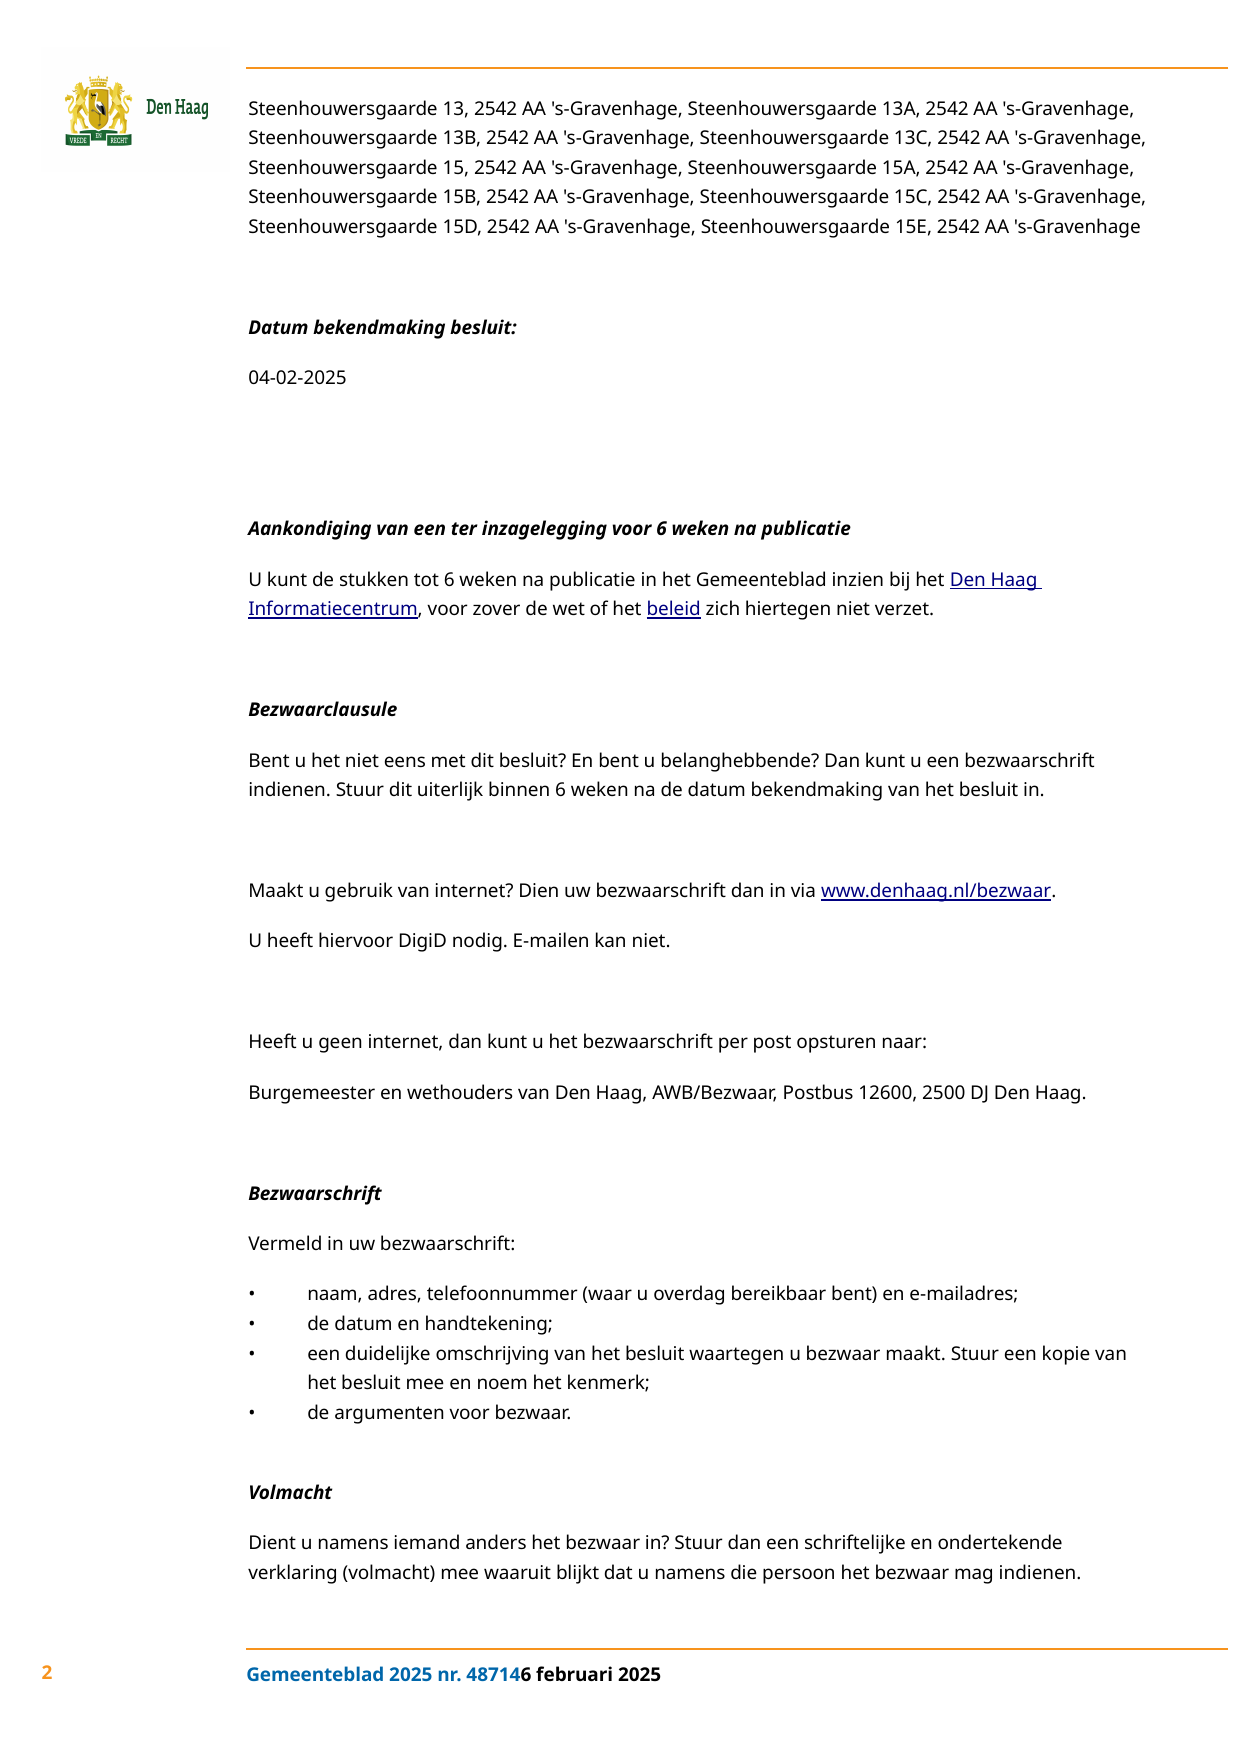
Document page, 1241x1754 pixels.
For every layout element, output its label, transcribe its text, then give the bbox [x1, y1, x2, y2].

text Dient u namens iemand anders het bezwaar in? Stuur dan een schriftelijke en ondertekende verklaring (volmacht) mee waaruit blijkt dat u namens die persoon het bezwaar mag indienen. [248, 1529, 1152, 1585]
text 04-02-2025 [248, 364, 1152, 390]
text Volmacht [248, 1479, 1152, 1505]
text Bezwaarclausule [248, 696, 1152, 722]
text Vermeld in uw bezwaarschrift: [248, 1230, 1152, 1256]
list de datum en handtekening; [248, 1310, 1152, 1336]
text Datum bekendmaking besluit: [248, 314, 1152, 340]
text Maakt u gebruik van internet? Dien uw bezwaarschrift dan in via www.denhaag.nl/bezwaar. [248, 877, 1152, 903]
text U kunt de stukken tot 6 weken na publicatie in het Gemeenteblad inzien bij het Den Haag Informatiecentrum, voor zover de wet of het beleid zich hiertegen niet verzet. [248, 566, 1152, 621]
text U heeft hiervoor DigiD nodig. E-mailen kan niet. [248, 928, 1152, 953]
text Bent u het niet eens met dit besluit? En bent u belanghebbende? Dan kunt u een bezwaarschrift indienen. Stuur dit uiterlijk binnen 6 weken na de datum bekendmaking van het besluit in. [248, 747, 1152, 802]
text Aankondiging van een ter inzagelegging voor 6 weken na publicatie [248, 516, 1152, 541]
text Burgemeester en wethouders van Den Haag, AWB/Bezwaar, Postbus 12600, 2500 DJ Den Haag. [248, 1079, 1152, 1105]
list naam, adres, telefoonnummer (waar u overdag bereikbaar bent) en e-mailadres; [248, 1281, 1152, 1306]
text Bezwaarschrift [248, 1180, 1152, 1206]
text Steenhouwersgaarde 13, 2542 AA 's-Gravenhage, Steenhouwersgaarde 13A, 2542 AA 's-Gravenhage, Steenhouwersgaarde 13B, 2542 AA 's-Gravenhage, Steenhouwersgaarde 13C, 2542 AA 's-Gravenhage, Steenhouwersgaarde 15, 2542 AA 's-Gravenhage, Steenhouwersgaarde 15A, 2542 AA 's-Gravenhage, Steenhouwersgaarde 15B, 2542 AA 's-Gravenhage, Steenhouwersgaarde 15C, 2542 AA 's-Gravenhage, Steenhouwersgaarde 15D, 2542 AA 's-Gravenhage, Steenhouwersgaarde 15E, 2542 AA 's-Gravenhage [248, 95, 1152, 239]
picture [41, 47, 231, 172]
list een duidelijke omschrijving van het besluit waartegen u bezwaar maakt. Stuur een kopie van het besluit mee en noem het kenmerk; [248, 1340, 1152, 1395]
list de argumenten voor bezwaar. [248, 1399, 1152, 1425]
text Heeft u geen internet, dan kunt u het bezwaarschrift per post opsturen naar: [248, 1028, 1152, 1054]
